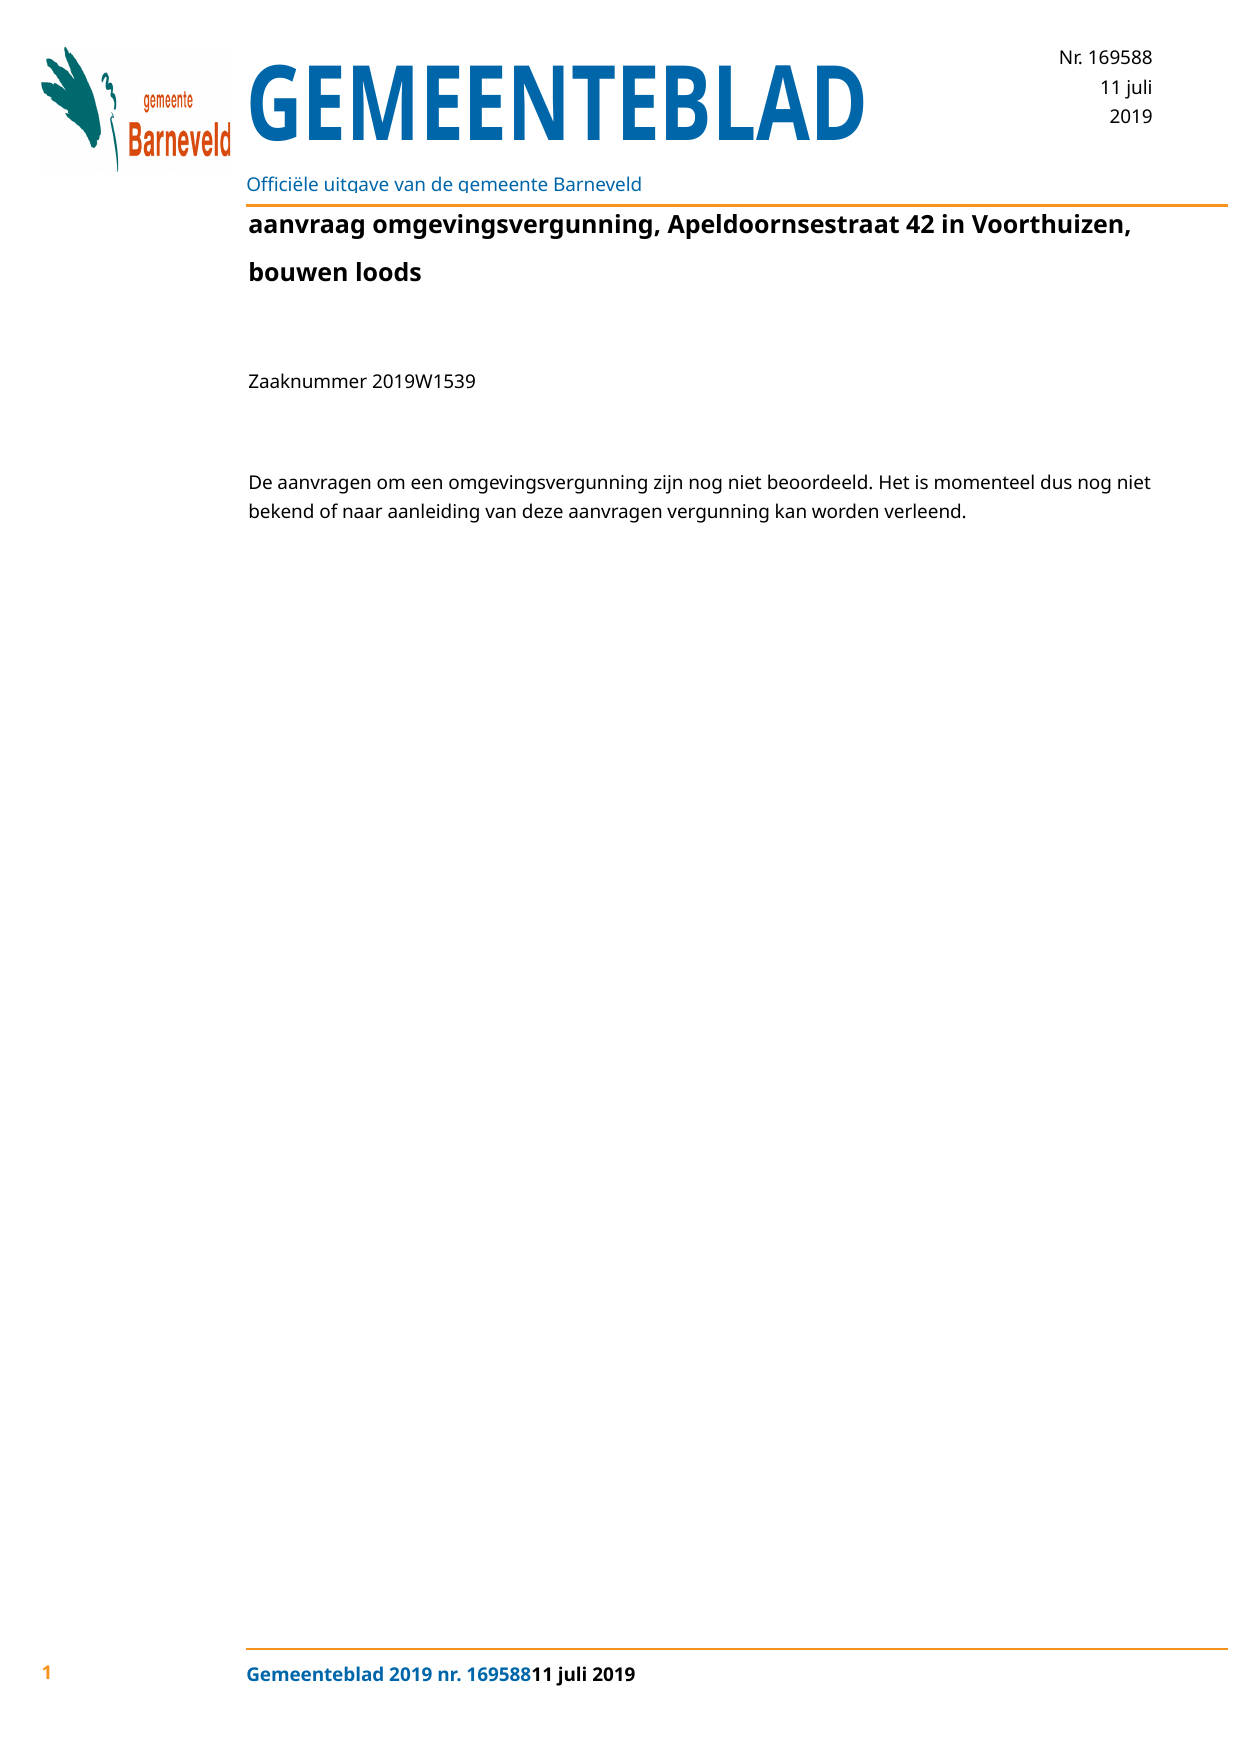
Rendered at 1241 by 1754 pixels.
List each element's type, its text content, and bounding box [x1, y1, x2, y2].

text aanvraag omgevingsvergunning, Apeldoornsestraat 42 in Voorthuizen, bouwen loods [248, 207, 1152, 288]
text De aanvragen om een omgevingsvergunning zijn nog niet beoordeeld. Het is momenteel dus nog niet bekend of naar aanleiding van deze aanvragen vergunning kan worden verleend. [248, 469, 1152, 524]
text Zaaknummer 2019W1539 [248, 368, 1152, 394]
picture [41, 47, 231, 172]
